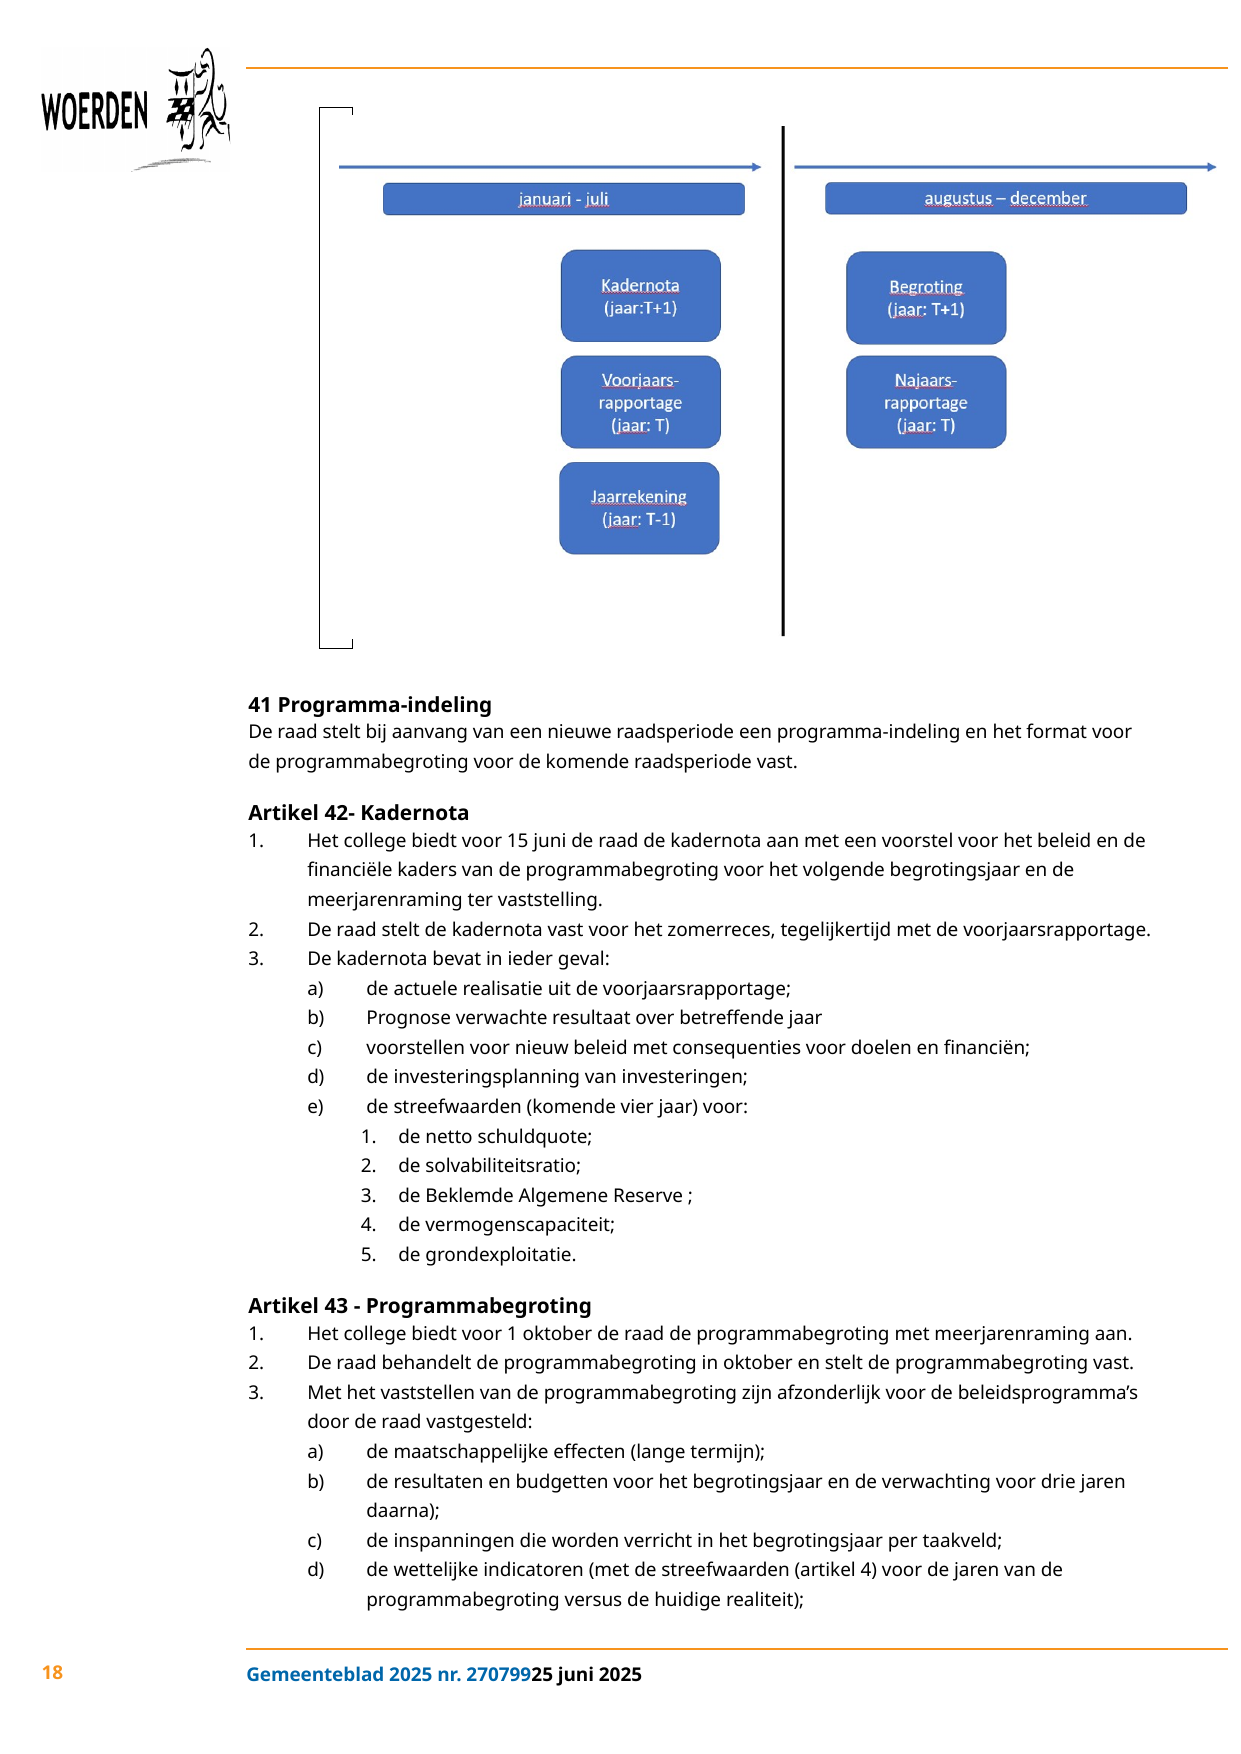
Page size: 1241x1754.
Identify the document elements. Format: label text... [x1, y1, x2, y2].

list De kadernota bevat in ieder geval: [248, 945, 1152, 971]
list de maatschappelijke effecten (lange termijn); [307, 1438, 1152, 1464]
text Artikel 43 - Programmabegroting [248, 1292, 1152, 1320]
list Het college biedt voor 1 oktober de raad de programmabegroting met meerjarenraming aan. [248, 1320, 1152, 1346]
list de solvabiliteitsratio; [361, 1152, 1152, 1178]
list de wettelijke indicatoren (met de streefwaarden (artikel 4) voor de jaren van de programmabegroting versus de huidige realiteit); [307, 1557, 1152, 1612]
list voorstellen voor nieuw beleid met consequenties voor doelen en financiën; [307, 1034, 1152, 1060]
list Met het vaststellen van de programmabegroting zijn afzonderlijk voor de beleidsprogramma’s door de raad vastgesteld: [248, 1379, 1152, 1434]
list De raad stelt de kadernota vast voor het zomerreces, tegelijkertijd met de voorjaarsrapportage. [248, 916, 1152, 941]
list de resultaten en budgetten voor het begrotingsjaar en de verwachting voor drie jaren daarna); [307, 1468, 1152, 1523]
list Het college biedt voor 15 juni de raad de kadernota aan met een voorstel voor het beleid en de financiële kaders van de programmabegroting voor het volgende begrotingsjaar en de meerjarenraming ter vaststelling. [248, 827, 1152, 912]
picture [327, 115, 1232, 639]
list de Beklemde Algemene Reserve ; [361, 1182, 1152, 1208]
text De raad stelt bij aanvang van een nieuwe raadsperiode een programma-indeling en het format voor de programmabegroting voor de komende raadsperiode vast. [248, 718, 1152, 774]
list de netto schuldquote; [361, 1123, 1152, 1148]
text 41 Programma-indeling [248, 690, 1152, 718]
list de actuele realisatie uit de voorjaarsrapportage; [307, 975, 1152, 1001]
list Prognose verwachte resultaat over betreffende jaar [307, 1004, 1152, 1030]
list de inspanningen die worden verricht in het begrotingsjaar per taakveld; [307, 1527, 1152, 1553]
list De raad behandelt de programmabegroting in oktober en stelt de programmabegroting vast. [248, 1349, 1152, 1375]
picture [41, 47, 231, 172]
list de streefwaarden (komende vier jaar) voor: [307, 1093, 1152, 1119]
list de vermogenscapaciteit; [361, 1212, 1152, 1237]
list de investeringsplanning van investeringen; [307, 1064, 1152, 1089]
text Artikel 42- Kadernota [248, 798, 1152, 827]
list de grondexploitatie. [361, 1241, 1152, 1267]
